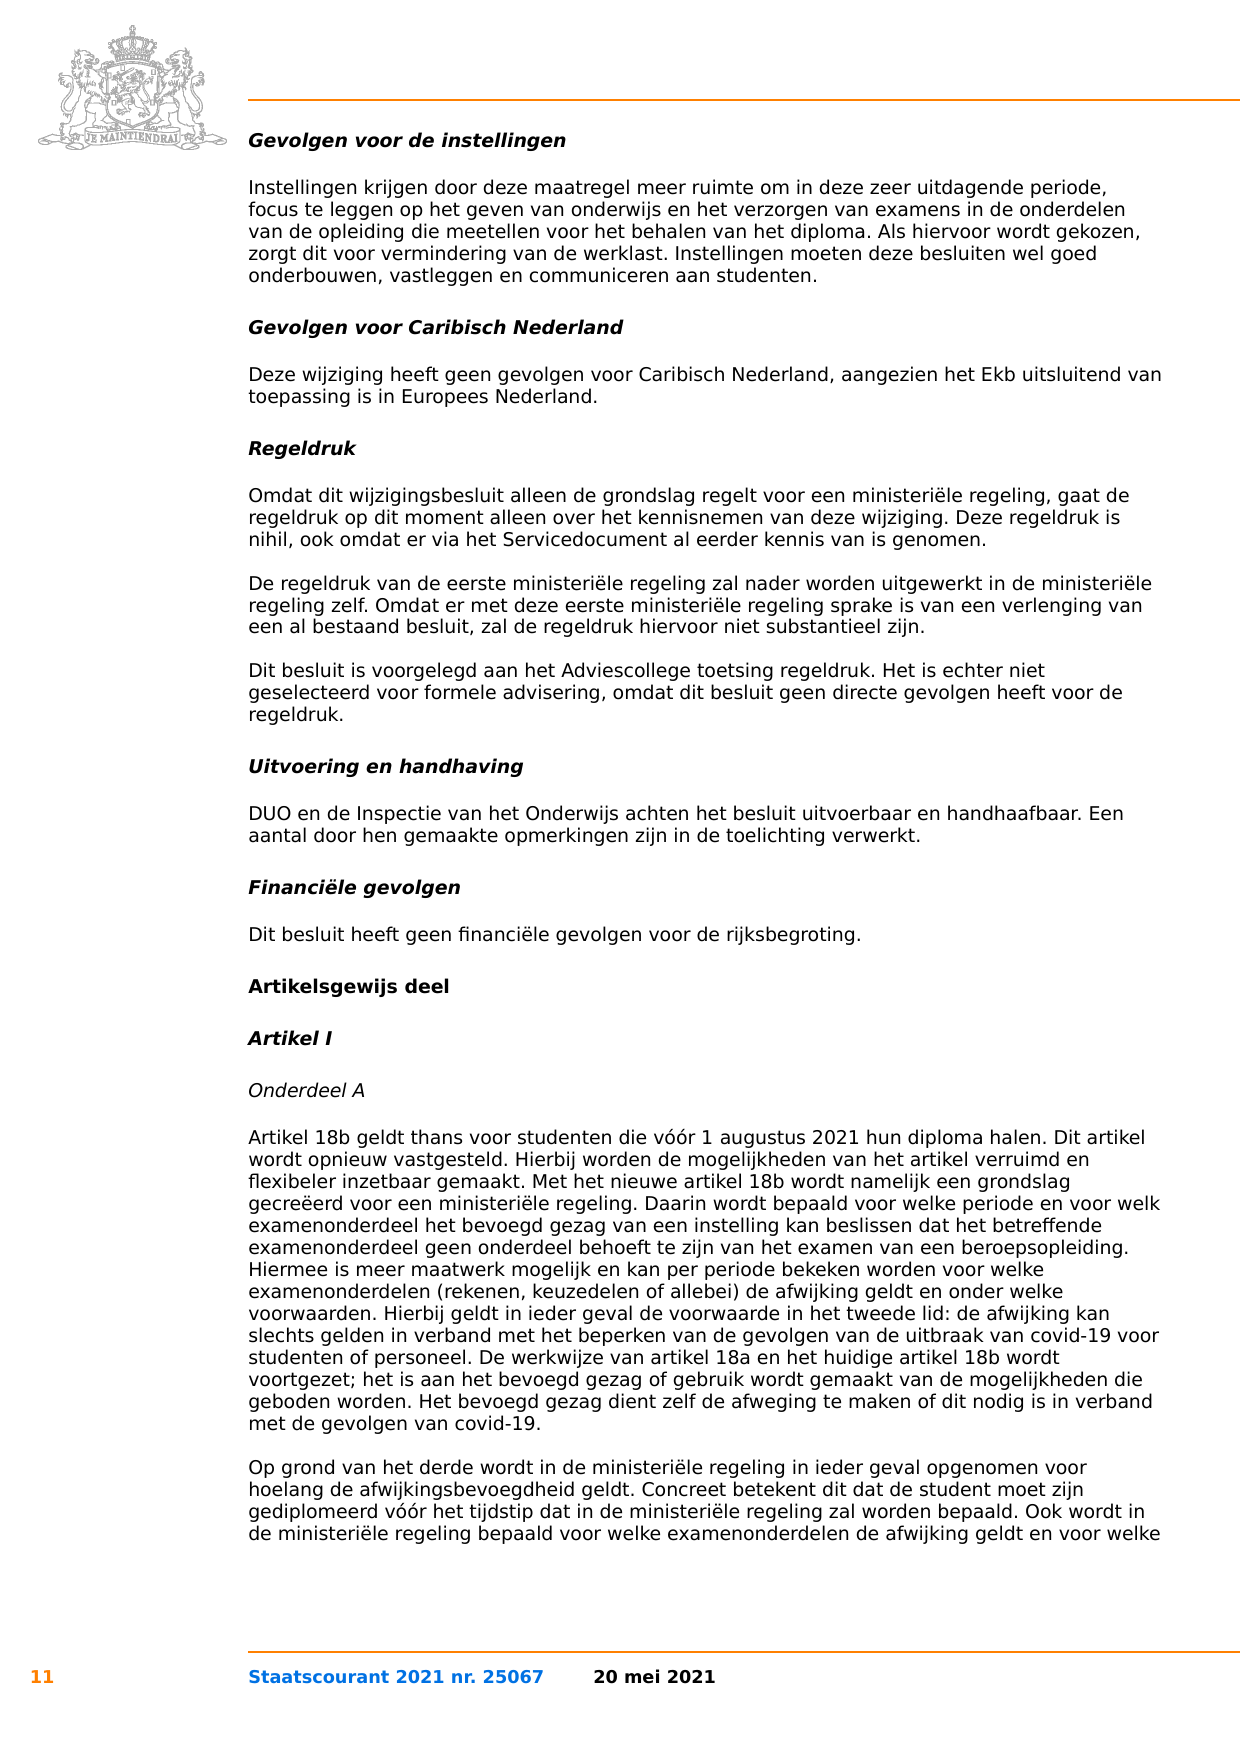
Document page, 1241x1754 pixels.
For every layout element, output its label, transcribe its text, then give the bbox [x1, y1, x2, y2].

subtitle Artikel I [248, 1028, 1163, 1050]
text Deze wijziging heeft geen gevolgen voor Caribisch Nederland, aangezien het Ekb uitsluitend van toepassing is in Europees Nederland. [248, 364, 1163, 408]
text Op grond van het derde wordt in de ministeriële regeling in ieder geval opgenomen voor hoelang de afwijkingsbevoegdheid geldt. Concreet betekent dit dat de student moet zijn gediplomeerd vóór het tijdstip dat in de ministeriële regeling zal worden bepaald. Ook wordt in de ministeriële regeling bepaald voor welke examenonderdelen de afwijking geldt en voor welke [248, 1457, 1163, 1544]
subtitle Uitvoering en handhaving [248, 756, 1163, 778]
text Artikel 18b geldt thans voor studenten die vóór 1 augustus 2021 hun diploma halen. Dit artikel wordt opnieuw vastgesteld. Hierbij worden de mogelijkheden van het artikel verruimd en flexibeler inzetbaar gemaakt. Met het nieuwe artikel 18b wordt namelijk een grondslag gecreëerd voor een ministeriële regeling. Daarin wordt bepaald voor welke periode en voor welk examenonderdeel het bevoegd gezag van een instelling kan beslissen dat het betreffende examenonderdeel geen onderdeel behoeft te zijn van het examen van een beroepsopleiding. Hiermee is meer maatwerk mogelijk en kan per periode bekeken worden voor welke examenonderdelen (rekenen, keuzedelen of allebei) de afwijking geldt en onder welke voorwaarden. Hierbij geldt in ieder geval de voorwaarde in het tweede lid: de afwijking kan slechts gelden in verband met het beperken van de gevolgen van de uitbraak van covid-19 voor studenten of personeel. De werkwijze van artikel 18a en het huidige artikel 18b wordt voortgezet; het is aan het bevoegd gezag of gebruik wordt gemaakt van de mogelijkheden die geboden worden. Het bevoegd gezag dient zelf de afweging te maken of dit nodig is in verband met de gevolgen van covid-19. [248, 1127, 1163, 1435]
text DUO en de Inspectie van het Onderwijs achten het besluit uitvoerbaar en handhaafbaar. Een aantal door hen gemaakte opmerkingen zijn in de toelichting verwerkt. [248, 803, 1163, 847]
subtitle Gevolgen voor de instellingen [248, 130, 1163, 152]
text Dit besluit is voorgelegd aan het Adviescollege toetsing regeldruk. Het is echter niet geselecteerd voor formele advisering, omdat dit besluit geen directe gevolgen heeft voor de regeldruk. [248, 660, 1163, 726]
picture [38, 25, 227, 150]
text Dit besluit heeft geen financiële gevolgen voor de rijksbegroting. [248, 924, 1163, 946]
subtitle Regeldruk [248, 438, 1163, 460]
text De regeldruk van de eerste ministeriële regeling zal nader worden uitgewerkt in de ministeriële regeling zelf. Omdat er met deze eerste ministeriële regeling sprake is van een verlenging van een al bestaand besluit, zal de regeldruk hiervoor niet substantieel zijn. [248, 572, 1163, 638]
subtitle Gevolgen voor Caribisch Nederland [248, 317, 1163, 339]
subtitle Artikelsgewijs deel [248, 976, 1163, 998]
subtitle Financiële gevolgen [248, 877, 1163, 899]
text Instellingen krijgen door deze maatregel meer ruimte om in deze zeer uitdagende periode, focus te leggen op het geven van onderwijs en het verzorgen van examens in de onderdelen van de opleiding die meetellen voor het behalen van het diploma. Als hiervoor wordt gekozen, zorgt dit voor vermindering van de werklast. Instellingen moeten deze besluiten wel goed onderbouwen, vastleggen en communiceren aan studenten. [248, 177, 1163, 287]
text Omdat dit wijzigingsbesluit alleen de grondslag regelt voor een ministeriële regeling, gaat de regeldruk op dit moment alleen over het kennisnemen van deze wijziging. Deze regeldruk is nihil, ook omdat er via het Servicedocument al eerder kennis van is genomen. [248, 485, 1163, 551]
subtitle Onderdeel A [248, 1080, 1163, 1102]
